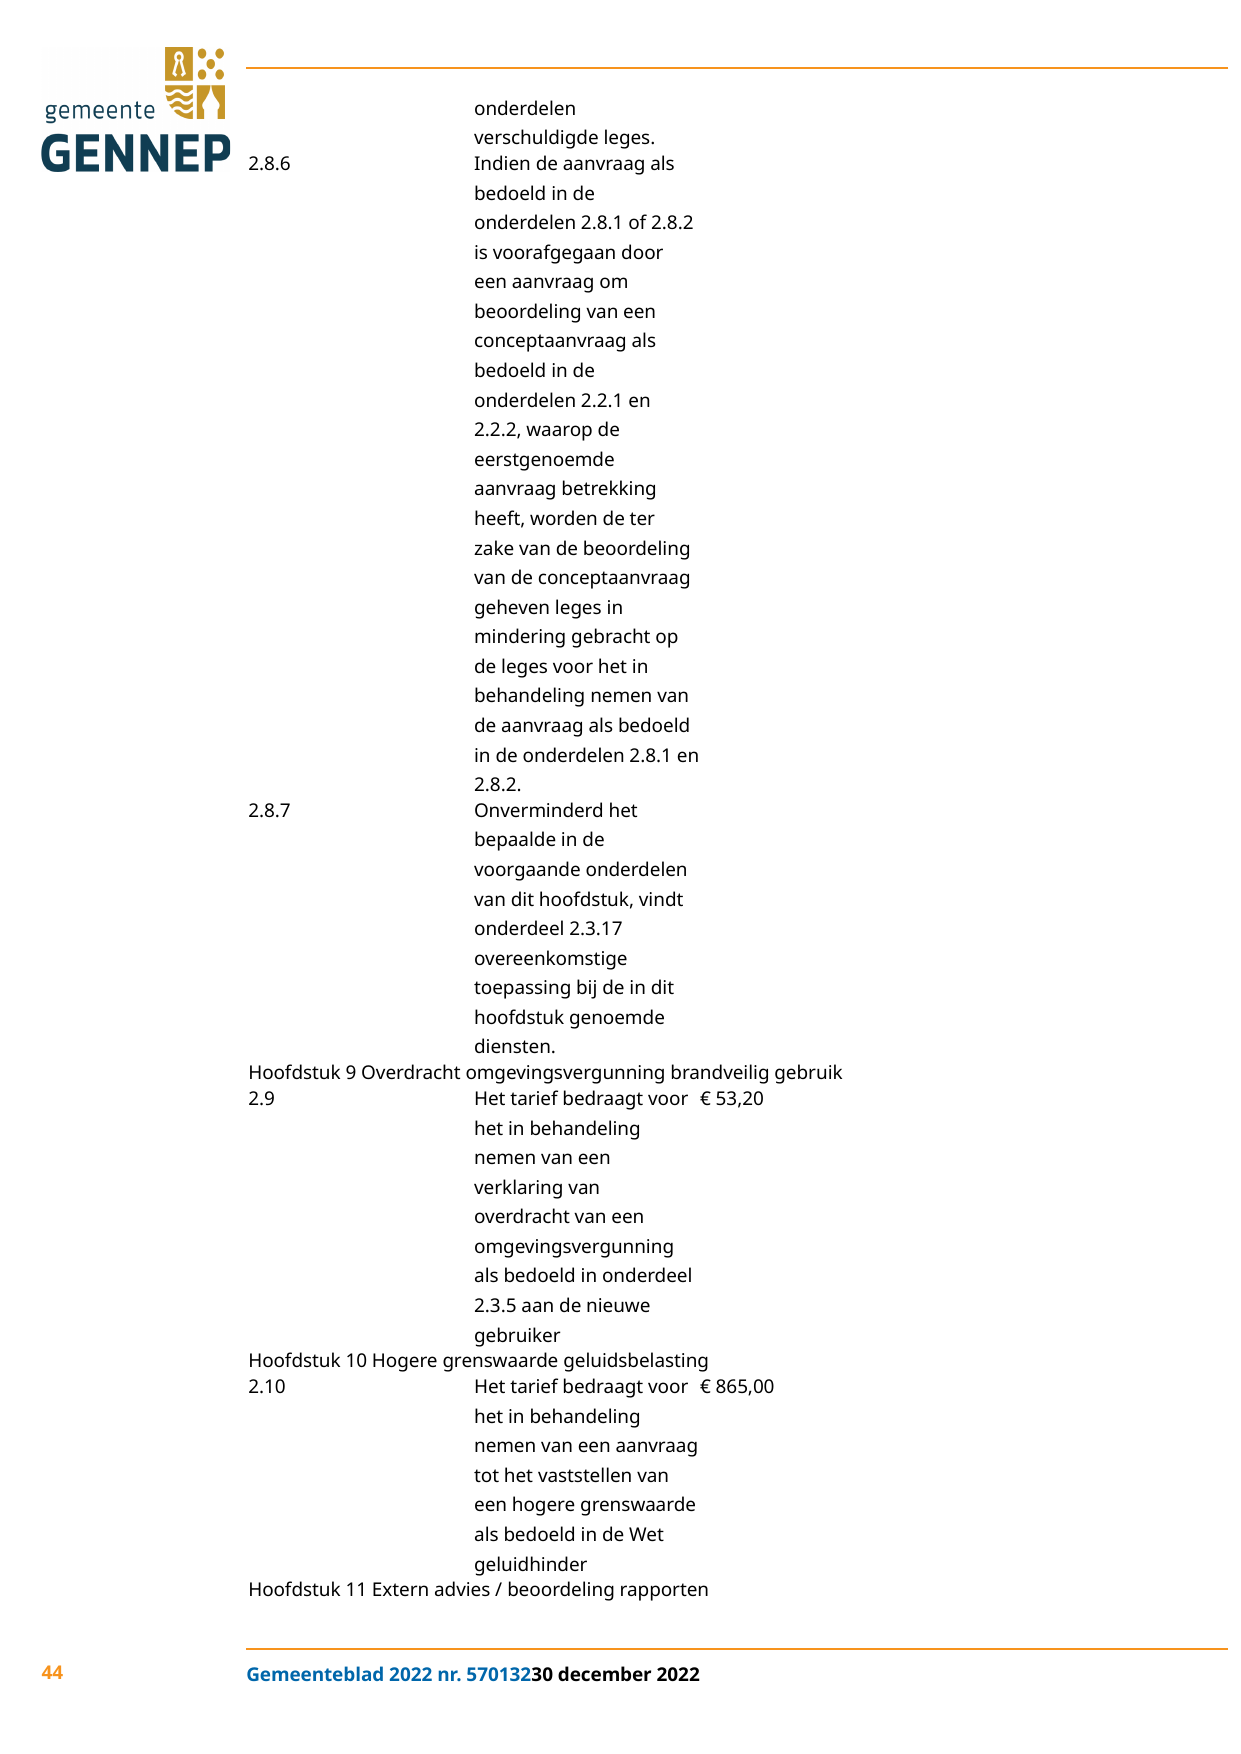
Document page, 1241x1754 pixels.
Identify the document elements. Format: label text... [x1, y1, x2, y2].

table_cell [700, 150, 926, 797]
table_cell 2.8.7 [248, 797, 474, 1059]
table_cell Het tarief bedraagt voor het in behandeling nemen van een aanvraag tot het vaststellen van een hogere grenswaarde als bedoeld in de Wet geluidhinder [474, 1373, 700, 1577]
table_cell [926, 1373, 1152, 1577]
table_cell onderdelen verschuldigde leges. [474, 95, 700, 150]
table_cell [700, 797, 926, 1059]
table_cell € 865,00 [700, 1373, 926, 1577]
table_cell Hoofdstuk 10 Hogere grenswaarde geluidsbelasting [248, 1348, 1152, 1373]
table_cell € 53,20 [700, 1085, 926, 1348]
table_cell [248, 95, 474, 150]
table_cell [926, 150, 1152, 797]
table_cell [926, 797, 1152, 1059]
table_cell [700, 95, 926, 150]
table_cell 2.8.6 [248, 150, 474, 797]
picture [41, 47, 231, 172]
table_cell Hoofdstuk 11 Extern advies / beoordeling rapporten [248, 1577, 1152, 1602]
table_cell 2.10 [248, 1373, 474, 1577]
table_cell Onverminderd het bepaalde in de voorgaande onderdelen van dit hoofdstuk, vindt onderdeel 2.3.17 overeenkomstige toepassing bij de in dit hoofdstuk genoemde diensten. [474, 797, 700, 1059]
table_cell 2.9 [248, 1085, 474, 1348]
table_cell Indien de aanvraag als bedoeld in de onderdelen 2.8.1 of 2.8.2 is voorafgegaan door een aanvraag om beoordeling van een conceptaanvraag als bedoeld in de onderdelen 2.2.1 en 2.2.2, waarop de eerstgenoemde aanvraag betrekking heeft, worden de ter zake van de beoordeling van de conceptaanvraag geheven leges in mindering gebracht op de leges voor het in behandeling nemen van de aanvraag als bedoeld in de onderdelen 2.8.1 en 2.8.2. [474, 150, 700, 797]
table_cell [926, 95, 1152, 150]
table_cell Hoofdstuk 9 Overdracht omgevingsvergunning brandveilig gebruik [248, 1060, 1152, 1085]
table_cell [926, 1085, 1152, 1348]
table_cell Het tarief bedraagt voor het in behandeling nemen van een verklaring van overdracht van een omgevingsvergunning als bedoeld in onderdeel 2.3.5 aan de nieuwe gebruiker [474, 1085, 700, 1348]
